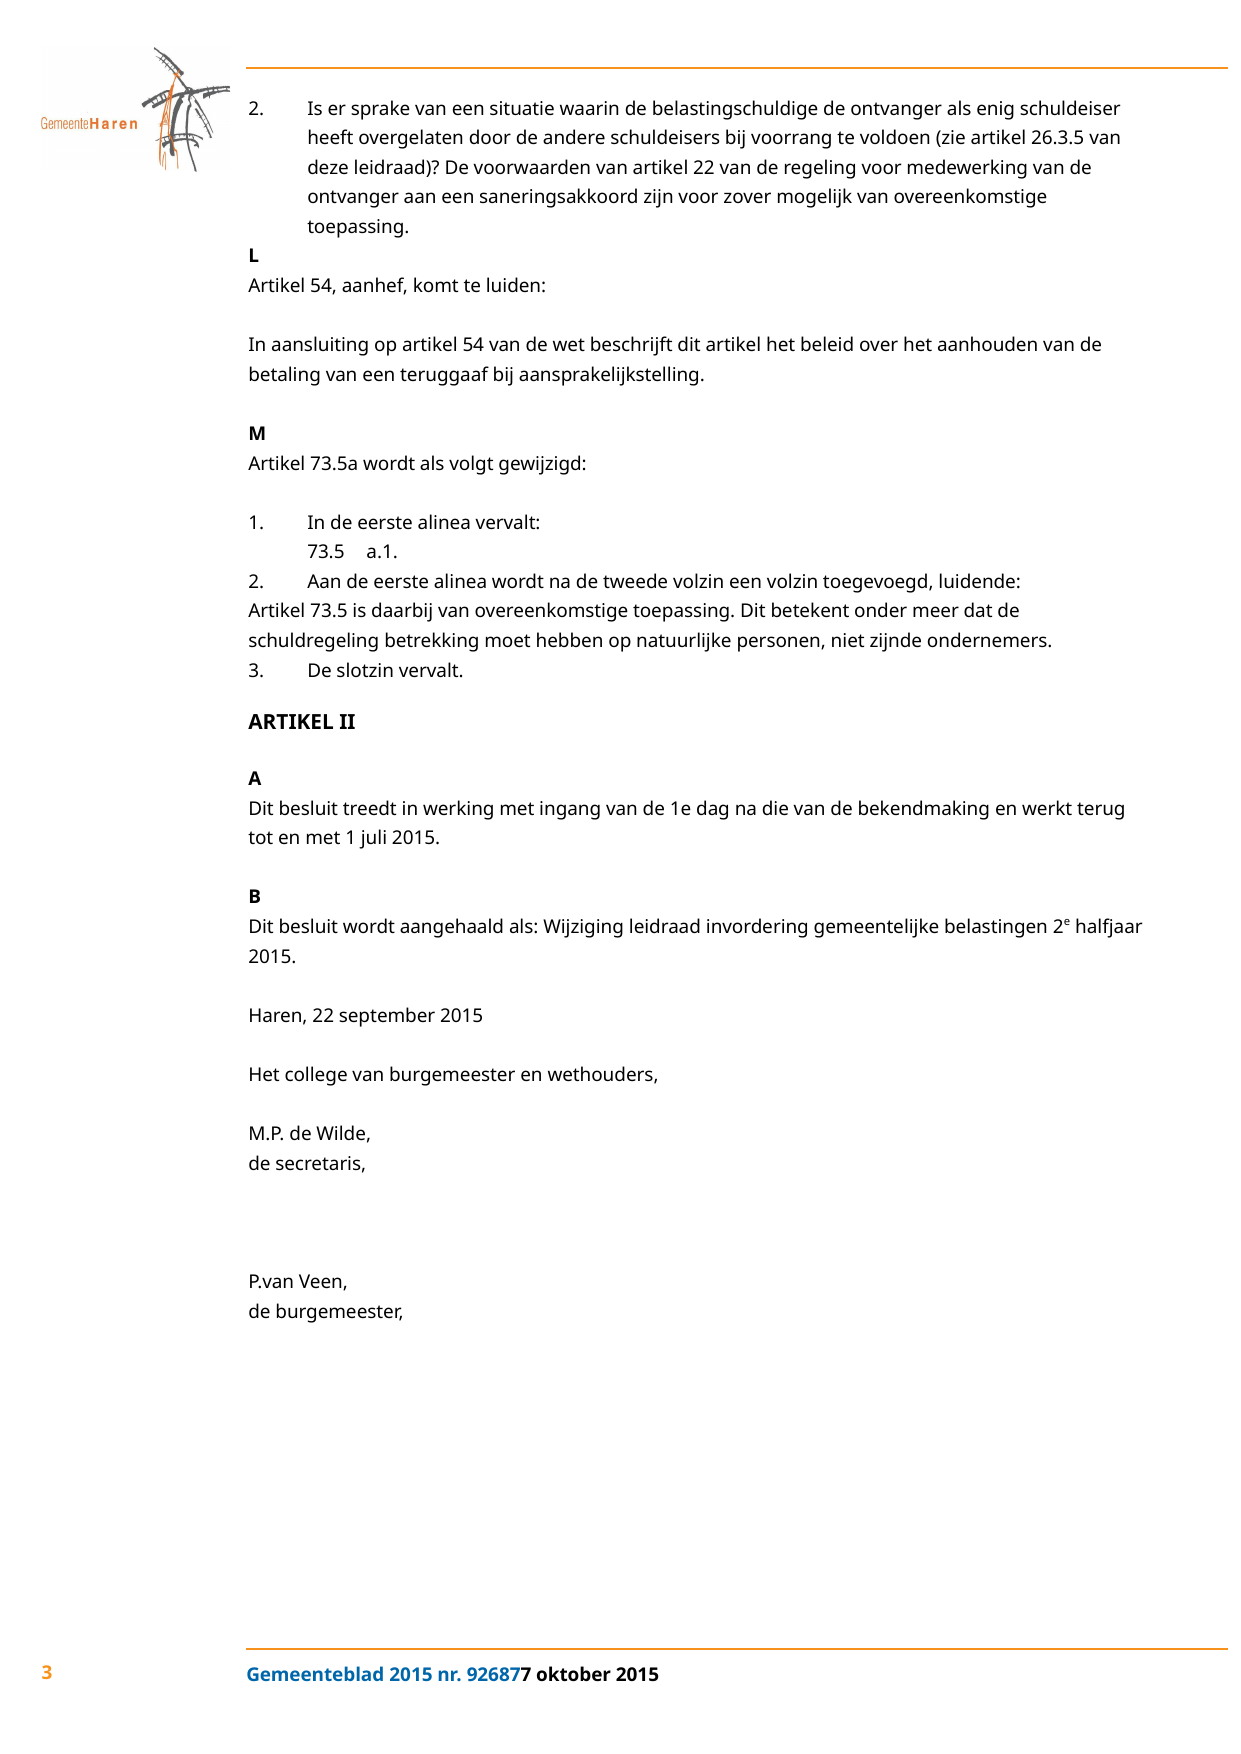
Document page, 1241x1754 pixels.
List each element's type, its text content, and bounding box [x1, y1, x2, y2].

list In de eerste alinea vervalt: [248, 509, 1152, 535]
text In aansluiting op artikel 54 van de wet beschrijft dit artikel het beleid over het aanhouden van de betaling van een teruggaaf bij aansprakelijkstelling. [248, 331, 1152, 387]
text Haren, 22 september 2015 [248, 1002, 1152, 1028]
list Aan de eerste alinea wordt na de tweede volzin een volzin toegevoegd, luidende: [248, 568, 1152, 594]
text de burgemeester, [248, 1298, 1152, 1323]
text L [248, 243, 1152, 268]
text Dit besluit treedt in werking met ingang van de 1e dag na die van de bekendmaking en werkt terug tot en met 1 juli 2015. [248, 795, 1152, 850]
text Artikel 73.5a wordt als volgt gewijzigd: [248, 450, 1152, 476]
text Artikel 73.5 is daarbij van overeenkomstige toepassing. Dit betekent onder meer dat de schuldregeling betrekking moet hebben op natuurlijke personen, niet zijnde ondernemers. [248, 598, 1152, 653]
text de secretaris, [248, 1150, 1152, 1176]
text B [248, 884, 1152, 909]
text M [248, 420, 1152, 446]
text Artikel 54, aanhef, komt te luiden: [248, 272, 1152, 298]
picture [41, 47, 231, 172]
text ARTIKEL II [248, 707, 1152, 736]
list De slotzin vervalt. [248, 657, 1152, 683]
text M.P. de Wilde, [248, 1120, 1152, 1146]
text Dit besluit wordt aangehaald als: Wijziging leidraad invordering gemeentelijke belastingen 2e halfjaar 2015. [248, 913, 1152, 968]
text A [248, 765, 1152, 791]
list a.1. [307, 538, 1152, 564]
list Is er sprake van een situatie waarin de belastingschuldige de ontvanger als enig schuldeiser heeft overgelaten door de andere schuldeisers bij voorrang te voldoen (zie artikel 26.3.5 van deze leidraad)? De voorwaarden van artikel 22 van de regeling voor medewerking van de ontvanger aan een saneringsakkoord zijn voor zover mogelijk van overeenkomstige toepassing. [248, 95, 1152, 239]
text P.van Veen, [248, 1268, 1152, 1294]
text Het college van burgemeester en wethouders, [248, 1061, 1152, 1087]
